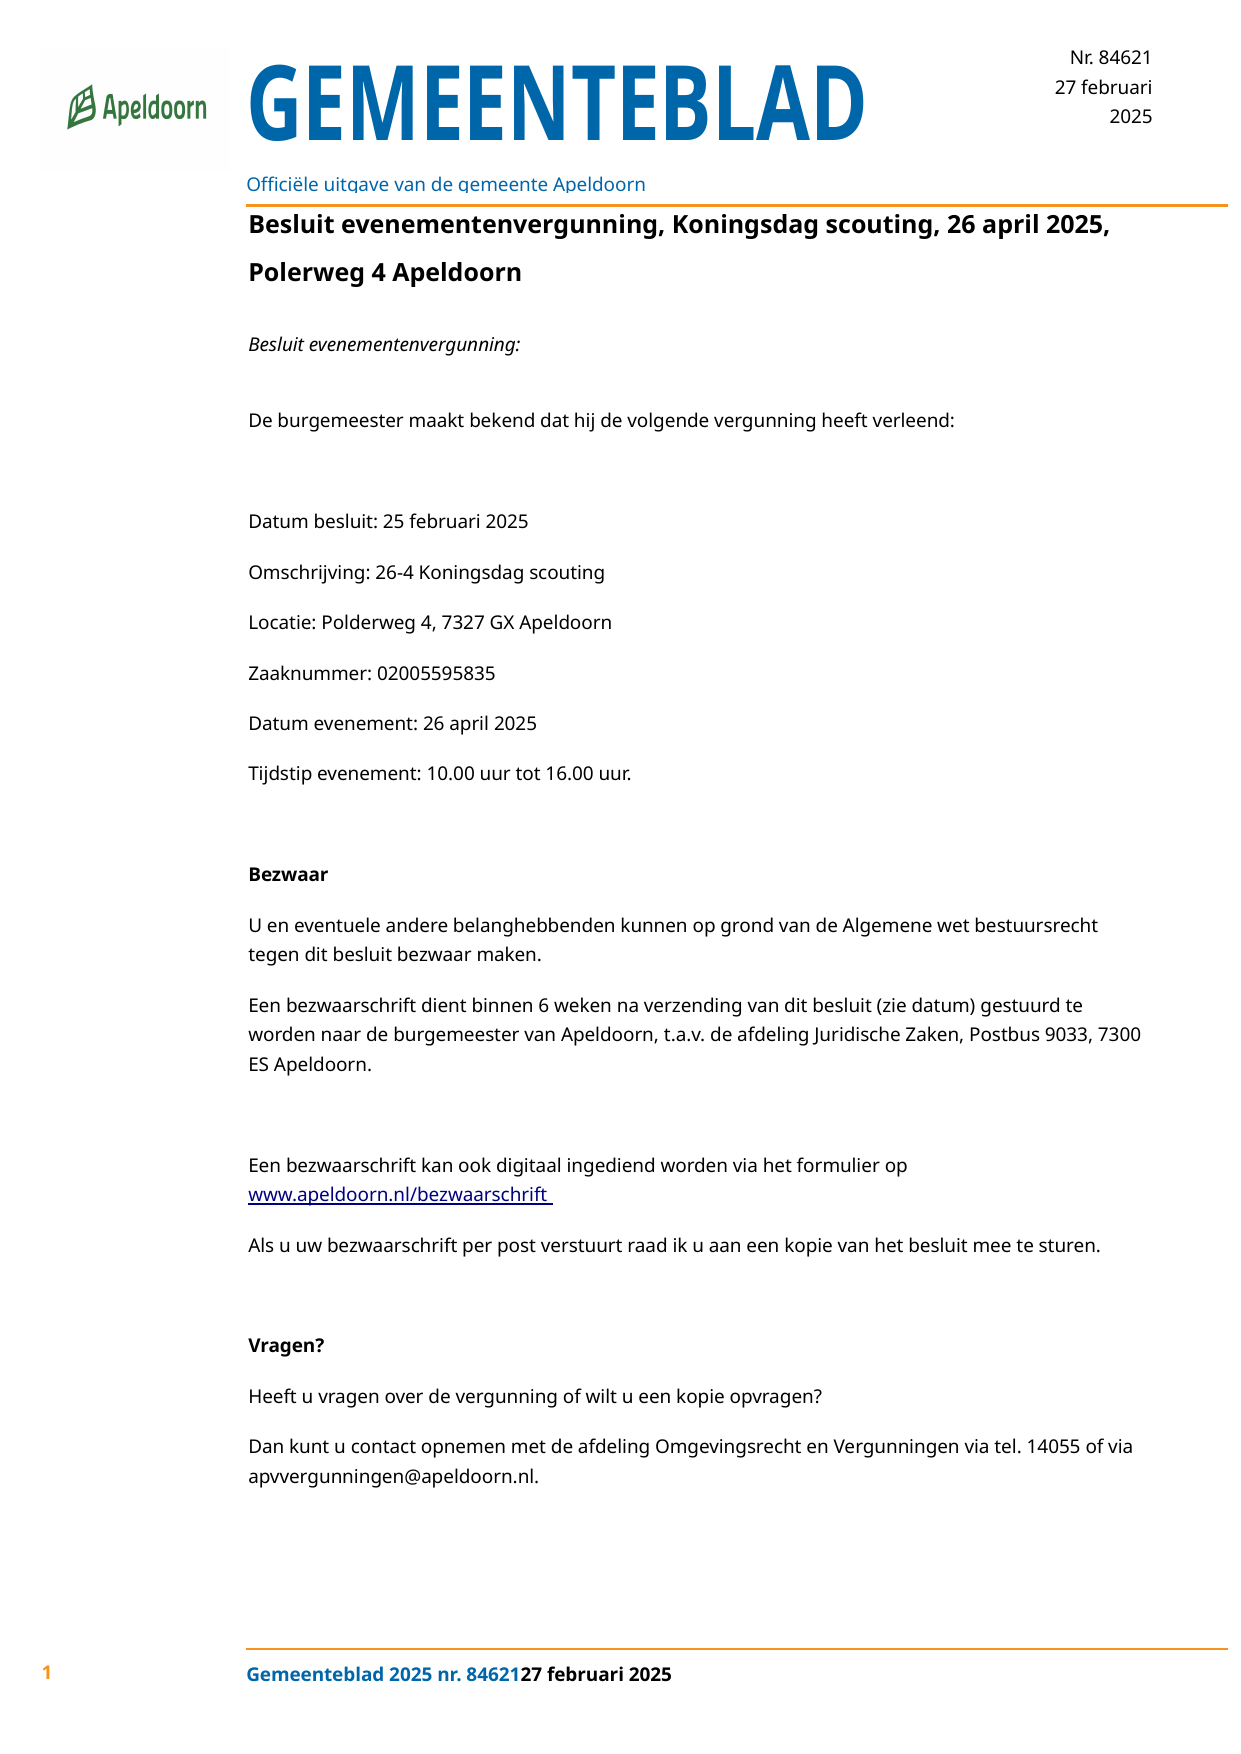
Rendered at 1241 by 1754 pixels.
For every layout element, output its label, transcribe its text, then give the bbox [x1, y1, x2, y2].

text Zaaknummer: 02005595835 [248, 660, 1152, 685]
text Datum besluit: 25 februari 2025 [248, 508, 1152, 534]
text Besluit evenementenvergunning, Koningsdag scouting, 26 april 2025, Polerweg 4 Apeldoorn [248, 207, 1152, 288]
text Vragen? [248, 1333, 1152, 1358]
text Heeft u vragen over de vergunning of wilt u een kopie opvragen? [248, 1383, 1152, 1409]
text Besluit evenementenvergunning: [248, 331, 1152, 357]
text Tijdstip evenement: 10.00 uur tot 16.00 uur. [248, 761, 1152, 786]
text Als u uw bezwaarschrift per post verstuurt raad ik u aan een kopie van het besluit mee te sturen. [248, 1232, 1152, 1257]
text Omschrijving: 26-4 Koningsdag scouting [248, 559, 1152, 584]
text Dan kunt u contact opnemen met de afdeling Omgevingsrecht en Vergunningen via tel. 14055 of via apvvergunningen@apeldoorn.nl. [248, 1433, 1152, 1489]
text Een bezwaarschrift kan ook digitaal ingediend worden via het formulier op www.apeldoorn.nl/bezwaarschrift [248, 1152, 1152, 1207]
text Datum evenement: 26 april 2025 [248, 710, 1152, 736]
text U en eventuele andere belanghebbenden kunnen op grond van de Algemene wet bestuursrecht tegen dit besluit bezwaar maken. [248, 912, 1152, 967]
text De burgemeester maakt bekend dat hij de volgende vergunning heeft verleend: [248, 408, 1152, 433]
text Locatie: Polderweg 4, 7327 GX Apeldoorn [248, 609, 1152, 635]
text Bezwaar [248, 861, 1152, 887]
text Een bezwaarschrift dient binnen 6 weken na verzending van dit besluit (zie datum) gestuurd te worden naar de burgemeester van Apeldoorn, t.a.v. de afdeling Juridische Zaken, Postbus 9033, 7300 ES Apeldoorn. [248, 992, 1152, 1077]
picture [41, 47, 231, 172]
